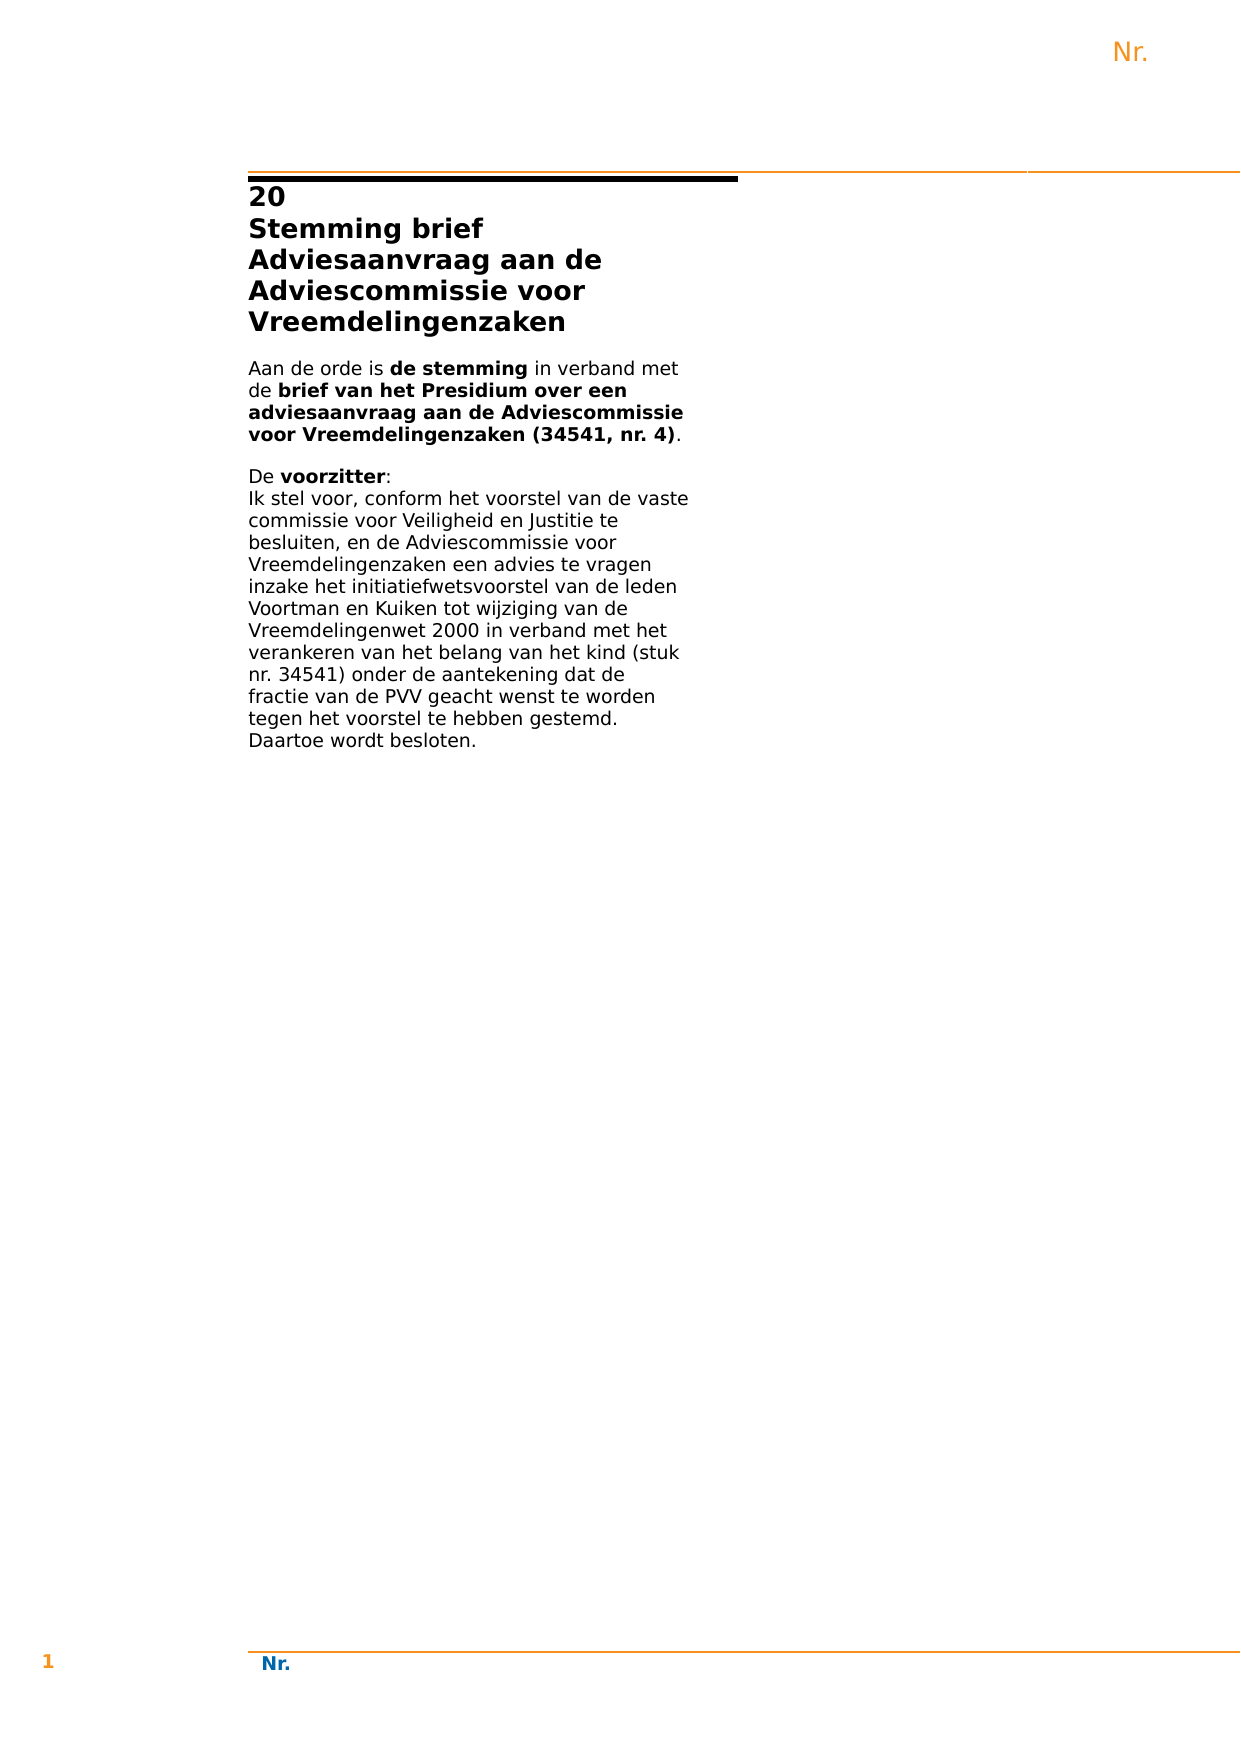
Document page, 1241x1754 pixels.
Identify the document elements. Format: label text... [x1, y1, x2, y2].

text Aan de orde is de stemming in verband met de brief van het Presidium over een adviesaanvraag aan de Adviescommissie voor Vreemdelingenzaken (34541, nr. 4). [248, 358, 691, 446]
text Ik stel voor, conform het voorstel van de vaste commissie voor Veiligheid en Justitie te besluiten, en de Adviescommissie voor Vreemdelingenzaken een advies te vragen inzake het initiatiefwetsvoorstel van de leden Voortman en Kuiken tot wijziging van de Vreemdelingenwet 2000 in verband met het verankeren van het belang van het kind (stuk nr. 34541) onder de aantekening dat de fractie van de PVV geacht wenst te worden tegen het voorstel te hebben gestemd. [248, 488, 691, 730]
text De voorzitter: [248, 466, 691, 488]
text Daartoe wordt besloten. [248, 730, 691, 752]
title 20 Stemming brief Adviesaanvraag aan de Adviescommissie voor Vreemdelingenzaken [248, 182, 691, 338]
